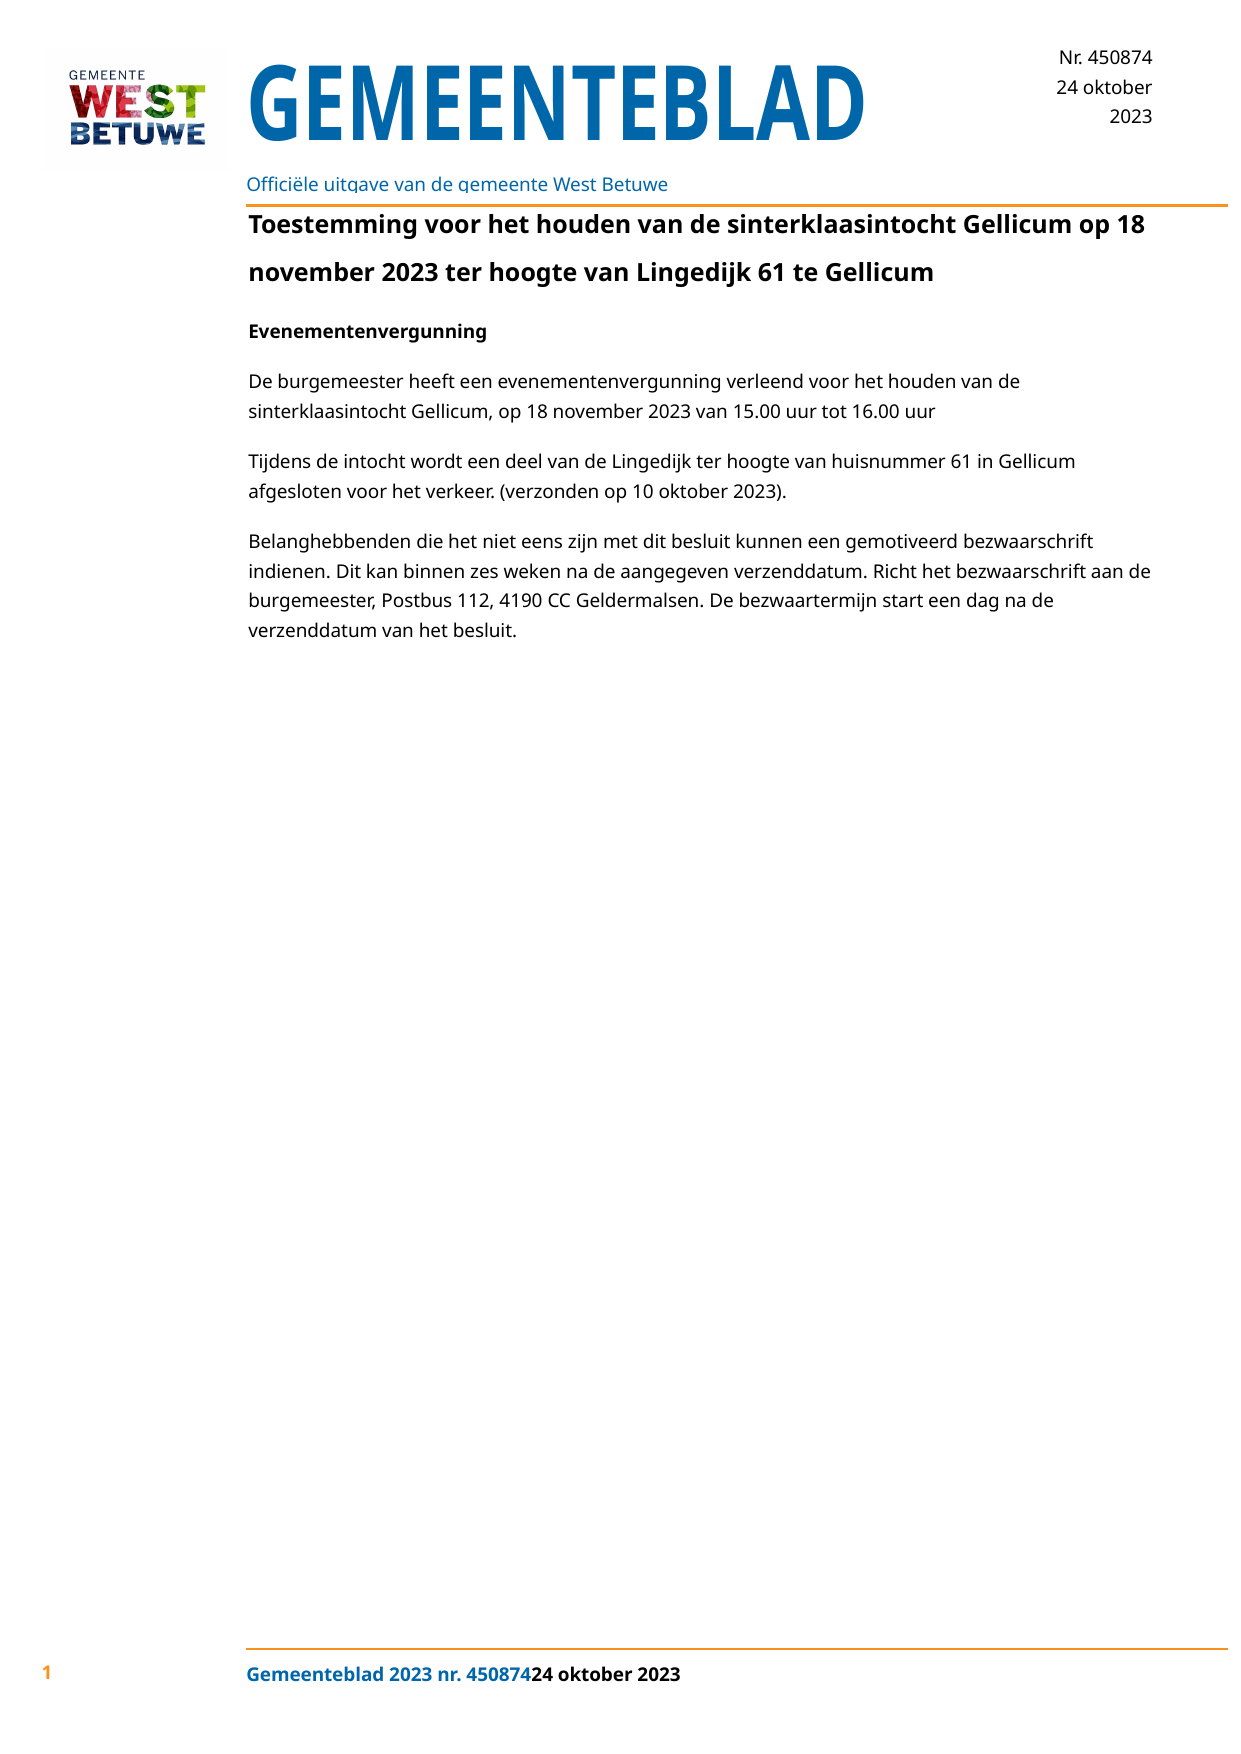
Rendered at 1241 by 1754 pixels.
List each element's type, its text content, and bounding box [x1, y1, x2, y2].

text Evenementenvergunning [248, 318, 1152, 344]
text De burgemeester heeft een evenementenvergunning verleend voor het houden van de sinterklaasintocht Gellicum, op 18 november 2023 van 15.00 uur tot 16.00 uur [248, 368, 1152, 424]
text Belanghebbenden die het niet eens zijn met dit besluit kunnen een gemotiveerd bezwaarschrift indienen. Dit kan binnen zes weken na de aangegeven verzenddatum. Richt het bezwaarschrift aan de burgemeester, Postbus 112, 4190 CC Geldermalsen. De bezwaartermijn start een dag na de verzenddatum van het besluit. [248, 528, 1152, 643]
picture [41, 47, 231, 172]
text Tijdens de intocht wordt een deel van de Lingedijk ter hoogte van huisnummer 61 in Gellicum afgesloten voor het verkeer. (verzonden op 10 oktober 2023). [248, 448, 1152, 504]
text Toestemming voor het houden van de sinterklaasintocht Gellicum op 18 november 2023 ter hoogte van Lingedijk 61 te Gellicum [248, 207, 1152, 288]
